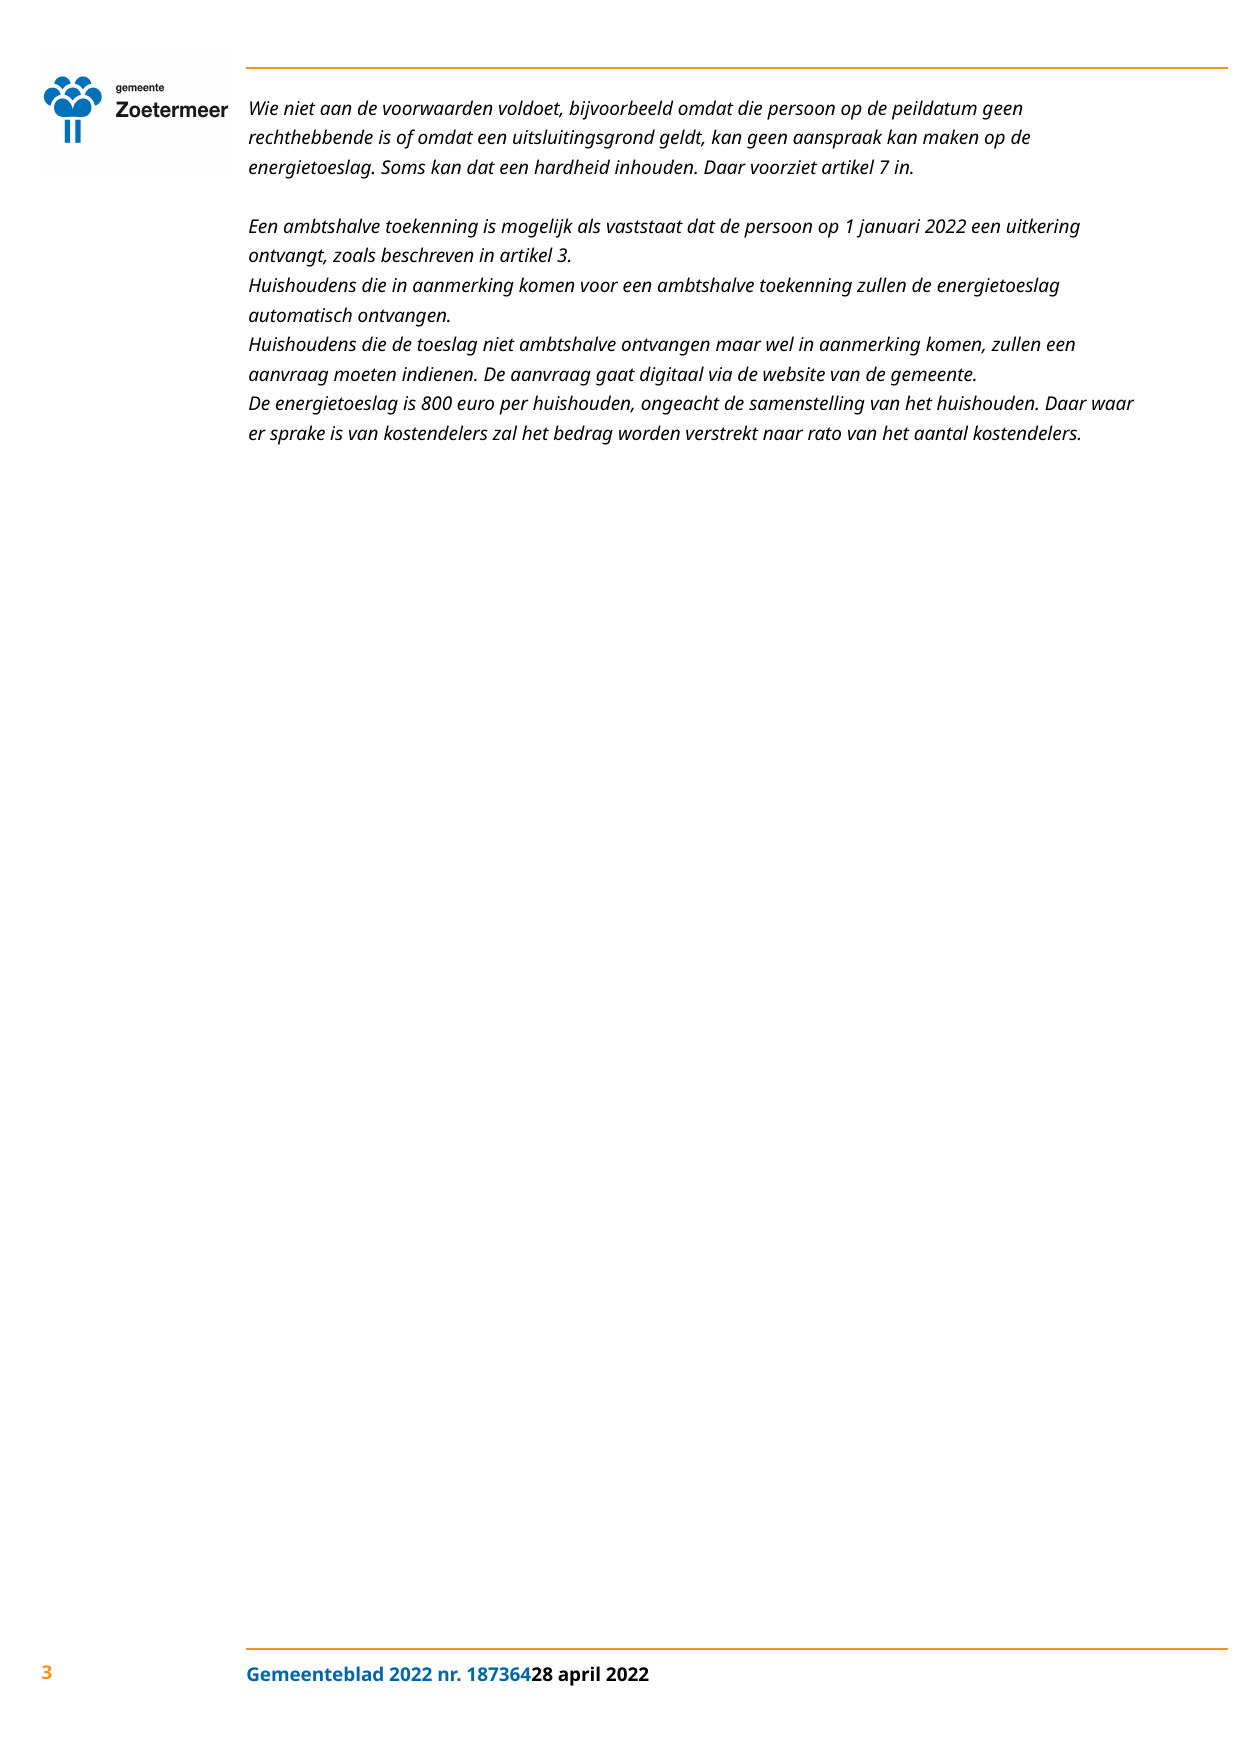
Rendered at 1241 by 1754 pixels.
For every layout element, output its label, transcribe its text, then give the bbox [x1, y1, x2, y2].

text Een ambtshalve toekenning is mogelijk als vaststaat dat de persoon op 1 januari 2022 een uitkering ontvangt, zoals beschreven in artikel 3. [248, 213, 1152, 268]
text Huishoudens die in aanmerking komen voor een ambtshalve toekenning zullen de energietoeslag automatisch ontvangen. [248, 272, 1152, 328]
text De energietoeslag is 800 euro per huishouden, ongeacht de samenstelling van het huishouden. Daar waar er sprake is van kostendelers zal het bedrag worden verstrekt naar rato van het aantal kostendelers. [248, 391, 1152, 446]
text Huishoudens die de toeslag niet ambtshalve ontvangen maar wel in aanmerking komen, zullen een aanvraag moeten indienen. De aanvraag gaat digitaal via de website van de gemeente. [248, 331, 1152, 387]
picture [41, 47, 231, 172]
text Wie niet aan de voorwaarden voldoet, bijvoorbeeld omdat die persoon op de peildatum geen rechthebbende is of omdat een uitsluitingsgrond geldt, kan geen aanspraak kan maken op de energietoeslag. Soms kan dat een hardheid inhouden. Daar voorziet artikel 7 in. [248, 95, 1152, 180]
